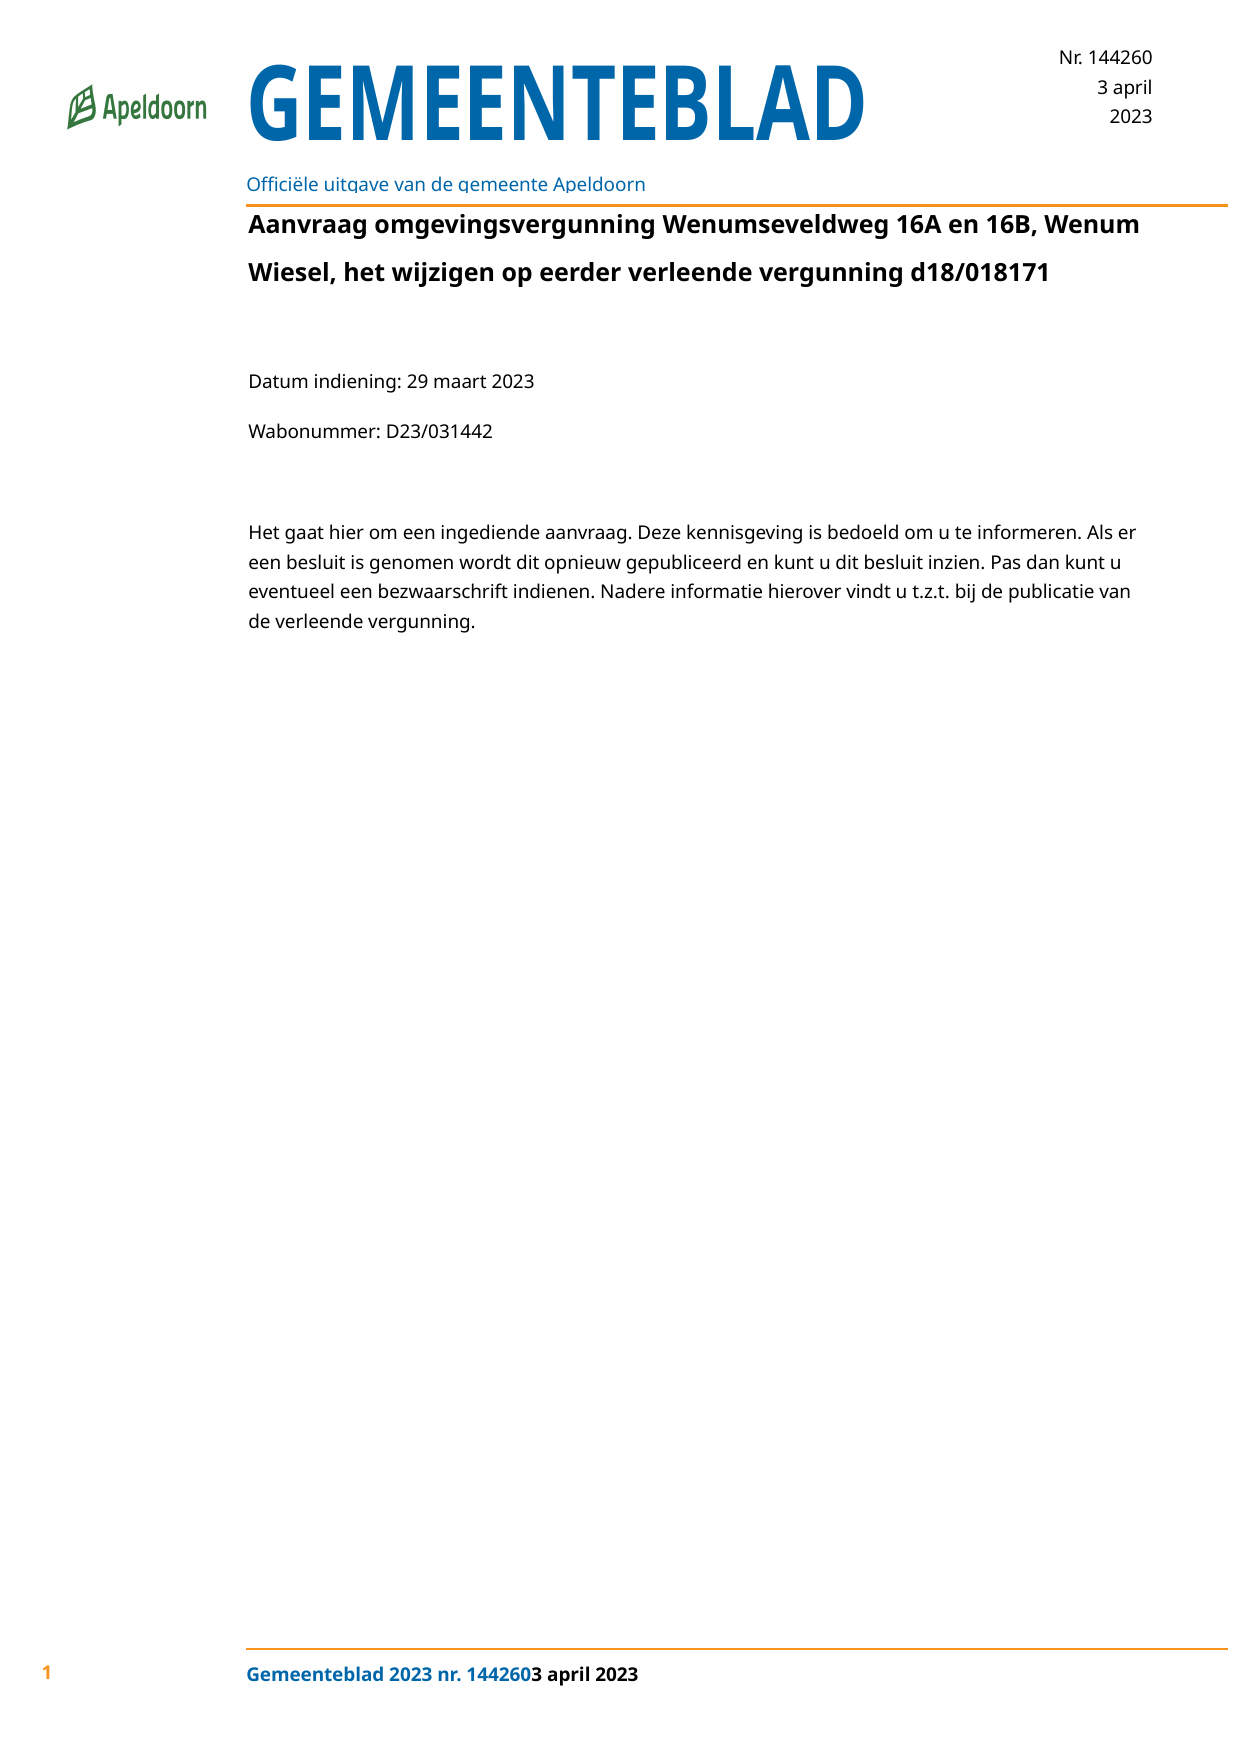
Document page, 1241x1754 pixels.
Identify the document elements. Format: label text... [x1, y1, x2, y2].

text Aanvraag omgevingsvergunning Wenumseveldweg 16A en 16B, Wenum Wiesel, het wijzigen op eerder verleende vergunning d18/018171 [248, 207, 1152, 288]
text Datum indiening: 29 maart 2023 [248, 368, 1152, 394]
text Het gaat hier om een ingediende aanvraag. Deze kennisgeving is bedoeld om u te informeren. Als er een besluit is genomen wordt dit opnieuw gepubliceerd en kunt u dit besluit inzien. Pas dan kunt u eventueel een bezwaarschrift indienen. Nadere informatie hierover vindt u t.z.t. bij de publicatie van de verleende vergunning. [248, 519, 1152, 634]
picture [41, 47, 231, 172]
text Wabonummer: D23/031442 [248, 419, 1152, 444]
